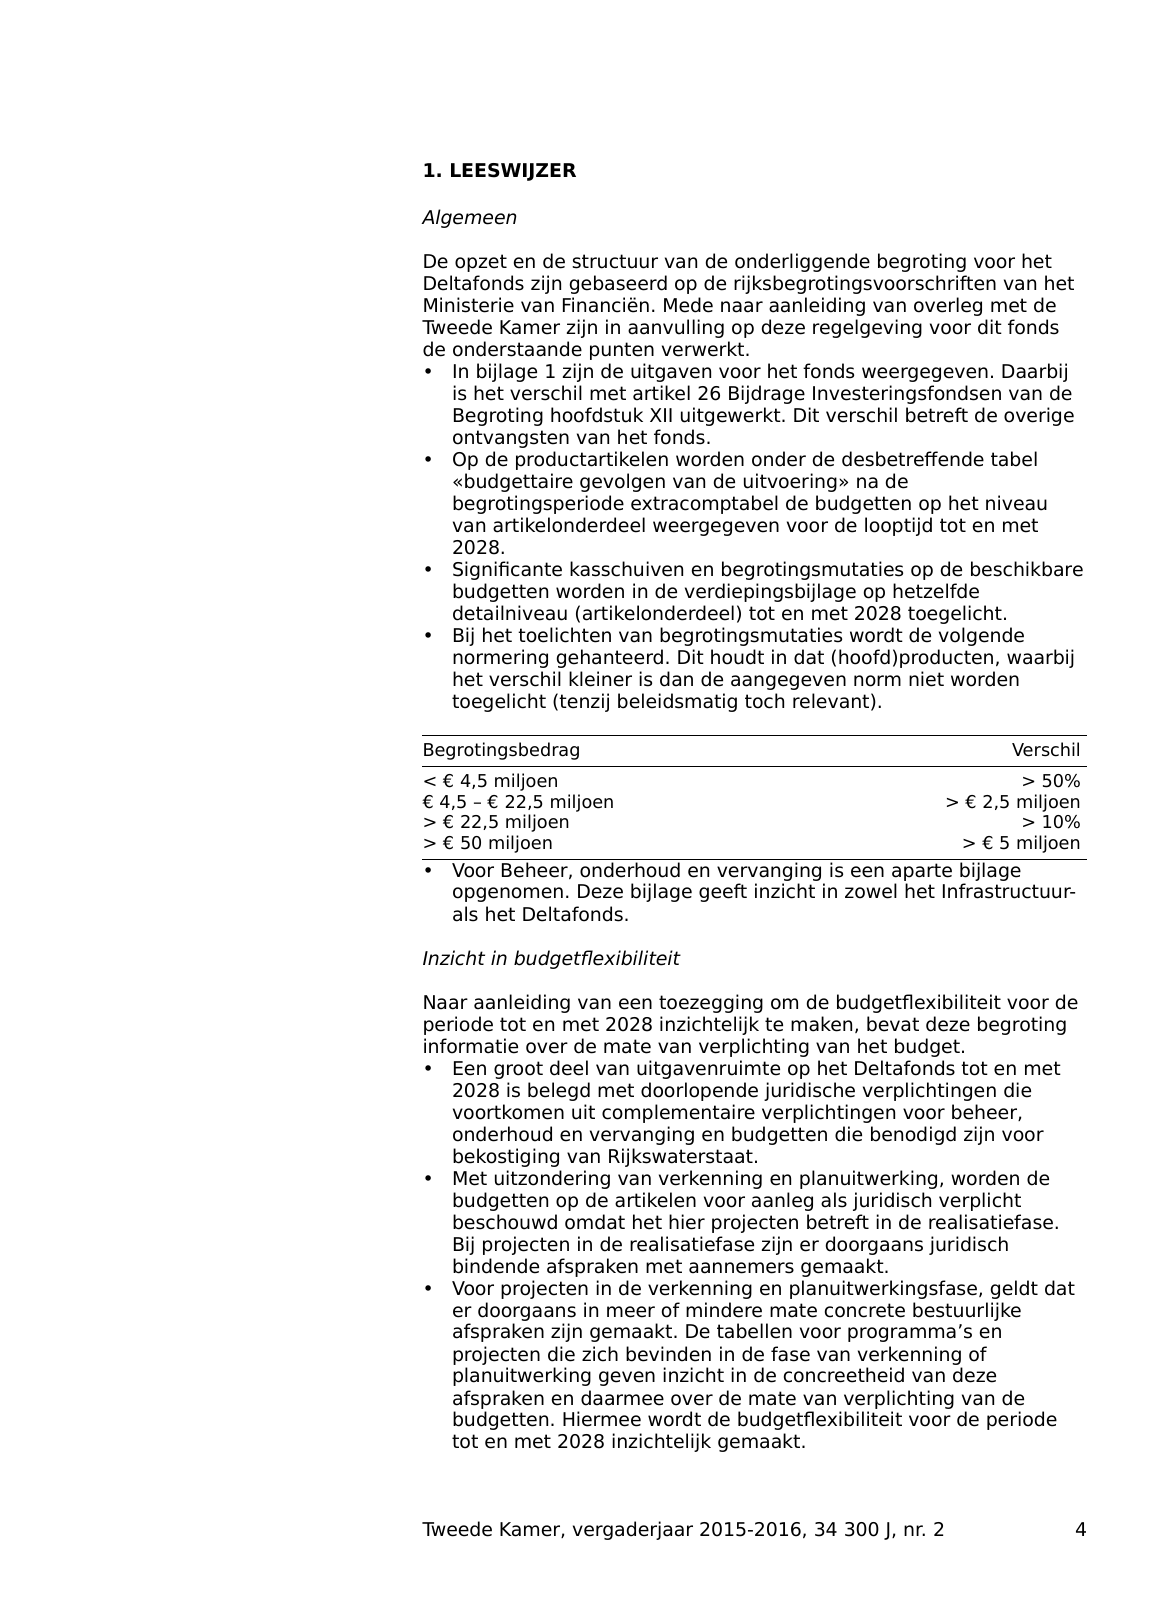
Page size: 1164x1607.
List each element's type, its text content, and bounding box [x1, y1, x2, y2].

subtitle 1. LEESWIJZER [422, 160, 1087, 182]
text • Een groot deel van uitgavenruimte op het Deltafonds tot en met 2028 is belegd met doorlopende juridische verplichtingen die voortkomen uit complementaire verplichtingen voor beheer, onderhoud en vervanging en budgetten die benodigd zijn voor bekostiging van Rijkswaterstaat. [422, 1058, 1087, 1168]
text • Significante kasschuiven en begrotingsmutaties op de beschikbare budgetten worden in de verdiepingsbijlage op hetzelfde detailniveau (artikelonderdeel) tot en met 2028 toegelicht. [422, 559, 1087, 625]
table_cell > 10% [753, 813, 1087, 833]
table_cell < € 4,5 miljoen [422, 767, 753, 792]
subtitle Inzicht in budgetflexibiliteit [422, 948, 1087, 969]
table_cell > € 5 miljoen [753, 833, 1087, 858]
table_cell > € 2,5 miljoen [753, 792, 1087, 812]
text • In bijlage 1 zijn de uitgaven voor het fonds weergegeven. Daarbij is het verschil met artikel 26 Bijdrage Investeringsfondsen van de Begroting hoofdstuk XII uitgewerkt. Dit verschil betreft de overige ontvangsten van het fonds. [422, 361, 1087, 449]
text • Voor Beheer, onderhoud en vervanging is een aparte bijlage opgenomen. Deze bijlage geeft inzicht in zowel het Infrastructuur- als het Deltafonds. [422, 860, 1087, 925]
table_cell > € 50 miljoen [422, 833, 753, 858]
table_cell > 50% [753, 767, 1087, 792]
text • Voor projecten in de verkenning en planuitwerkingsfase, geldt dat er doorgaans in meer of mindere mate concrete bestuurlijke afspraken zijn gemaakt. De tabellen voor programma’s en projecten die zich bevinden in de fase van verkenning of planuitwerking geven inzicht in de concreetheid van deze afspraken en daarmee over de mate van verplichting van de budgetten. Hiermee wordt de budgetflexibiliteit voor de periode tot en met 2028 inzichtelijk gemaakt. [422, 1277, 1087, 1453]
table_header Verschil [753, 736, 1087, 766]
subtitle Algemeen [422, 207, 1087, 229]
text • Bij het toelichten van begrotingsmutaties wordt de volgende normering gehanteerd. Dit houdt in dat (hoofd)producten, waarbij het verschil kleiner is dan de aangegeven norm niet worden toegelicht (tenzij beleidsmatig toch relevant). [422, 625, 1087, 713]
table_header Begrotingsbedrag [422, 736, 753, 766]
text • Met uitzondering van verkenning en planuitwerking, worden de budgetten op de artikelen voor aanleg als juridisch verplicht beschouwd omdat het hier projecten betreft in de realisatiefase. Bij projecten in de realisatiefase zijn er doorgaans juridisch bindende afspraken met aannemers gemaakt. [422, 1168, 1087, 1277]
text Naar aanleiding van een toezegging om de budgetflexibiliteit voor de periode tot en met 2028 inzichtelijk te maken, bevat deze begroting informatie over de mate van verplichting van het budget. [422, 992, 1087, 1058]
text • Op de productartikelen worden onder de desbetreffende tabel «budgettaire gevolgen van de uitvoering» na de begrotingsperiode extracomptabel de budgetten op het niveau van artikelonderdeel weergegeven voor de looptijd tot en met 2028. [422, 449, 1087, 559]
text De opzet en de structuur van de onderliggende begroting voor het Deltafonds zijn gebaseerd op de rijksbegrotingsvoorschriften van het Ministerie van Financiën. Mede naar aanleiding van overleg met de Tweede Kamer zijn in aanvulling op deze regelgeving voor dit fonds de onderstaande punten verwerkt. [422, 251, 1087, 361]
table_cell € 4,5 – € 22,5 miljoen [422, 792, 753, 812]
table_cell > € 22,5 miljoen [422, 813, 753, 833]
